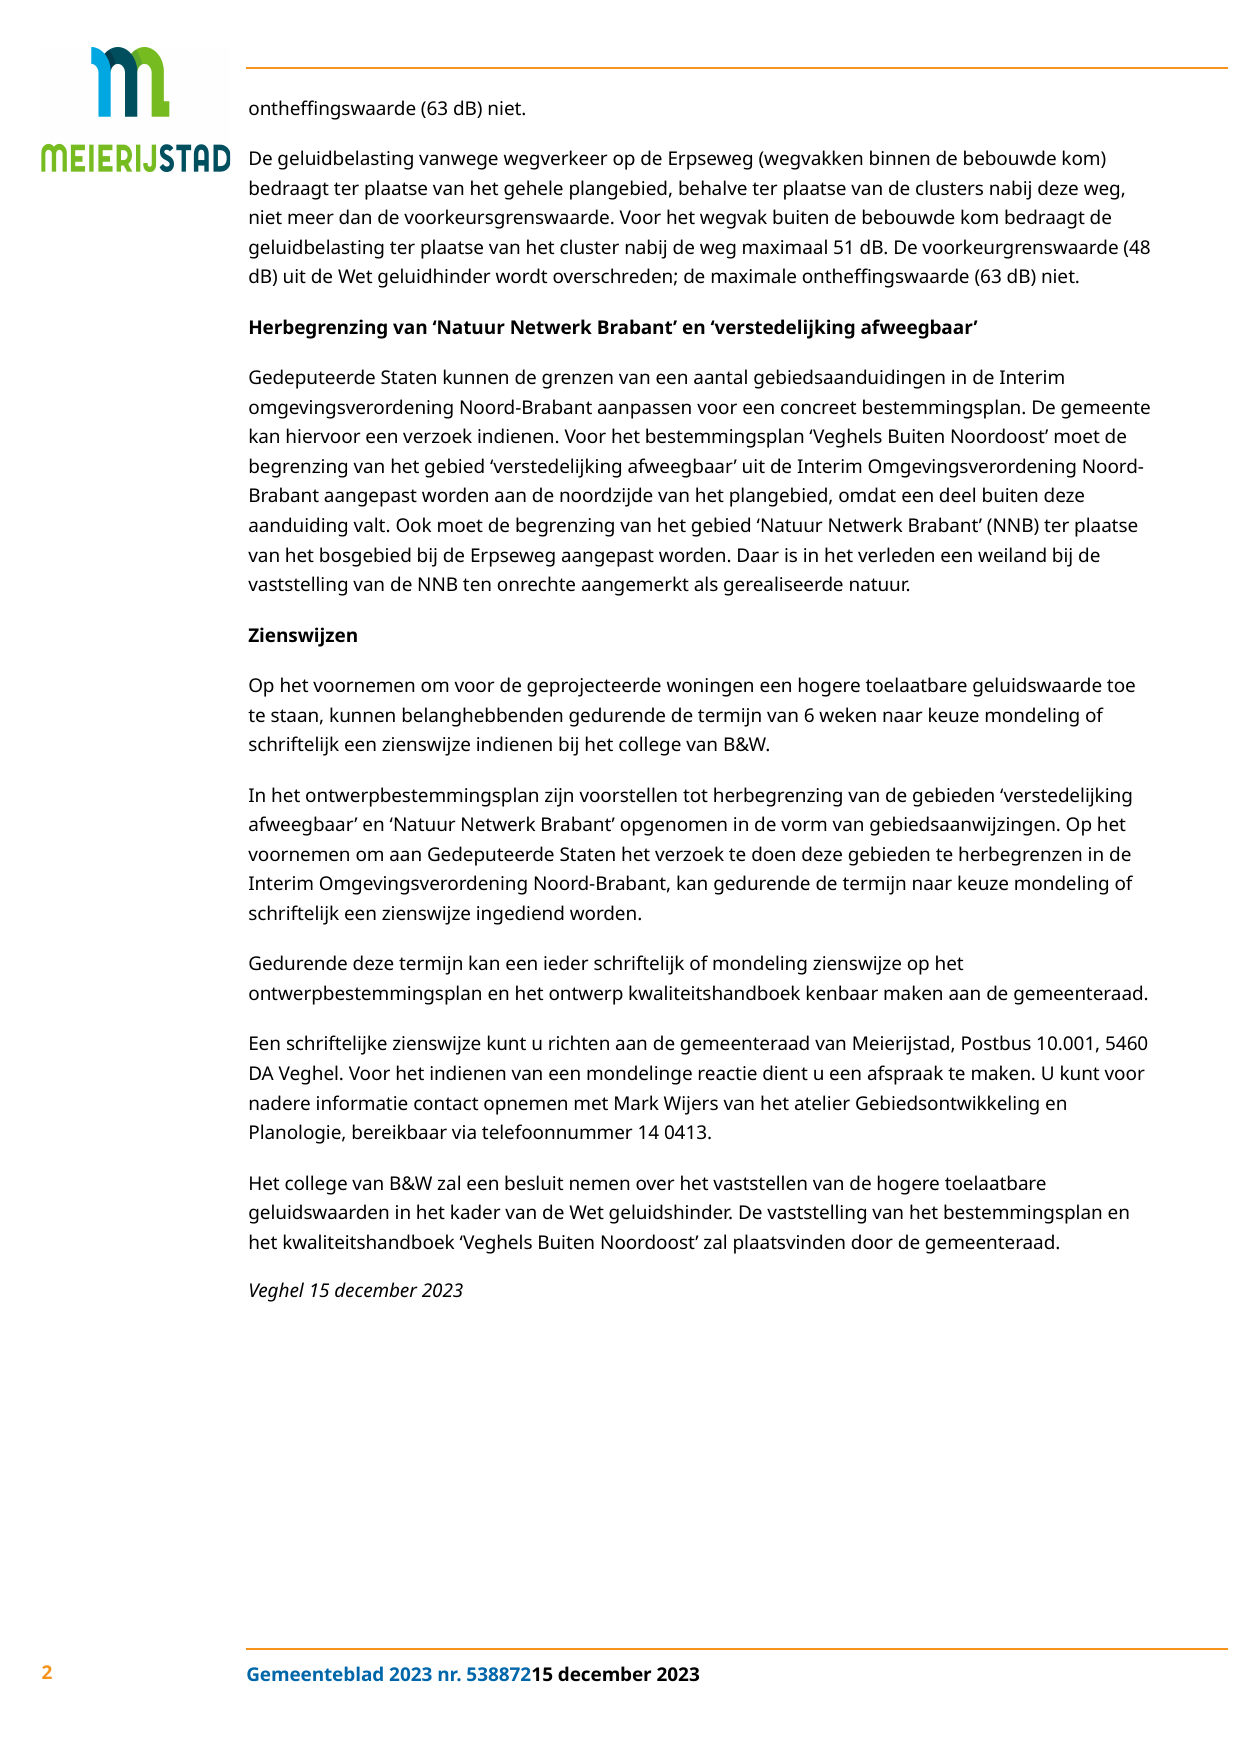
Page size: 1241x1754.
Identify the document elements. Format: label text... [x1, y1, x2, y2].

text De geluidbelasting vanwege wegverkeer op de Erpseweg (wegvakken binnen de bebouwde kom) bedraagt ter plaatse van het gehele plangebied, behalve ter plaatse van de clusters nabij deze weg, niet meer dan de voorkeursgrenswaarde. Voor het wegvak buiten de bebouwde kom bedraagt de geluidbelasting ter plaatse van het cluster nabij de weg maximaal 51 dB. De voorkeurgrenswaarde (48 dB) uit de Wet geluidhinder wordt overschreden; de maximale ontheffingswaarde (63 dB) niet. [248, 145, 1152, 289]
picture [41, 47, 231, 172]
text Veghel 15 december 2023 [248, 1277, 1152, 1302]
text Een schriftelijke zienswijze kunt u richten aan de gemeenteraad van Meierijstad, Postbus 10.001, 5460 DA Veghel. Voor het indienen van een mondelinge reactie dient u een afspraak te maken. U kunt voor nadere informatie contact opnemen met Mark Wijers van het atelier Gebiedsontwikkeling en Planologie, bereikbaar via telefoonnummer 14 0413. [248, 1031, 1152, 1145]
text ontheffingswaarde (63 dB) niet. [248, 95, 1152, 121]
text In het ontwerpbestemmingsplan zijn voorstellen tot herbegrenzing van de gebieden ‘verstedelijking afweegbaar’ en ‘Natuur Netwerk Brabant’ opgenomen in de vorm van gebiedsaanwijzingen. Op het voornemen om aan Gedeputeerde Staten het verzoek te doen deze gebieden te herbegrenzen in de Interim Omgevingsverordening Noord-Brabant, kan gedurende de termijn naar keuze mondeling of schriftelijk een zienswijze ingediend worden. [248, 782, 1152, 926]
text Zienswijzen [248, 622, 1152, 648]
text Gedurende deze termijn kan een ieder schriftelijk of mondeling zienswijze op het ontwerpbestemmingsplan en het ontwerp kwaliteitshandboek kenbaar maken aan de gemeenteraad. [248, 951, 1152, 1006]
text Op het voornemen om voor de geprojecteerde woningen een hogere toelaatbare geluidswaarde toe te staan, kunnen belanghebbenden gedurende de termijn van 6 weken naar keuze mondeling of schriftelijk een zienswijze indienen bij het college van B&W. [248, 672, 1152, 757]
text Gedeputeerde Staten kunnen de grenzen van een aantal gebiedsaanduidingen in de Interim omgevingsverordening Noord-Brabant aanpassen voor een concreet bestemmingsplan. De gemeente kan hiervoor een verzoek indienen. Voor het bestemmingsplan ‘Veghels Buiten Noordoost’ moet de begrenzing van het gebied ‘verstedelijking afweegbaar’ uit de Interim Omgevingsverordening Noord-Brabant aangepast worden aan de noordzijde van het plangebied, omdat een deel buiten deze aanduiding valt. Ook moet de begrenzing van het gebied ‘Natuur Netwerk Brabant’ (NNB) ter plaatse van het bosgebied bij de Erpseweg aangepast worden. Daar is in het verleden een weiland bij de vaststelling van de NNB ten onrechte aangemerkt als gerealiseerde natuur. [248, 364, 1152, 597]
text Het college van B&W zal een besluit nemen over het vaststellen van de hogere toelaatbare geluidswaarden in het kader van de Wet geluidshinder. De vaststelling van het bestemmingsplan en het kwaliteitshandboek ‘Veghels Buiten Noordoost’ zal plaatsvinden door de gemeenteraad. [248, 1170, 1152, 1255]
text Herbegrenzing van ‘Natuur Netwerk Brabant’ en ‘verstedelijking afweegbaar’ [248, 314, 1152, 340]
